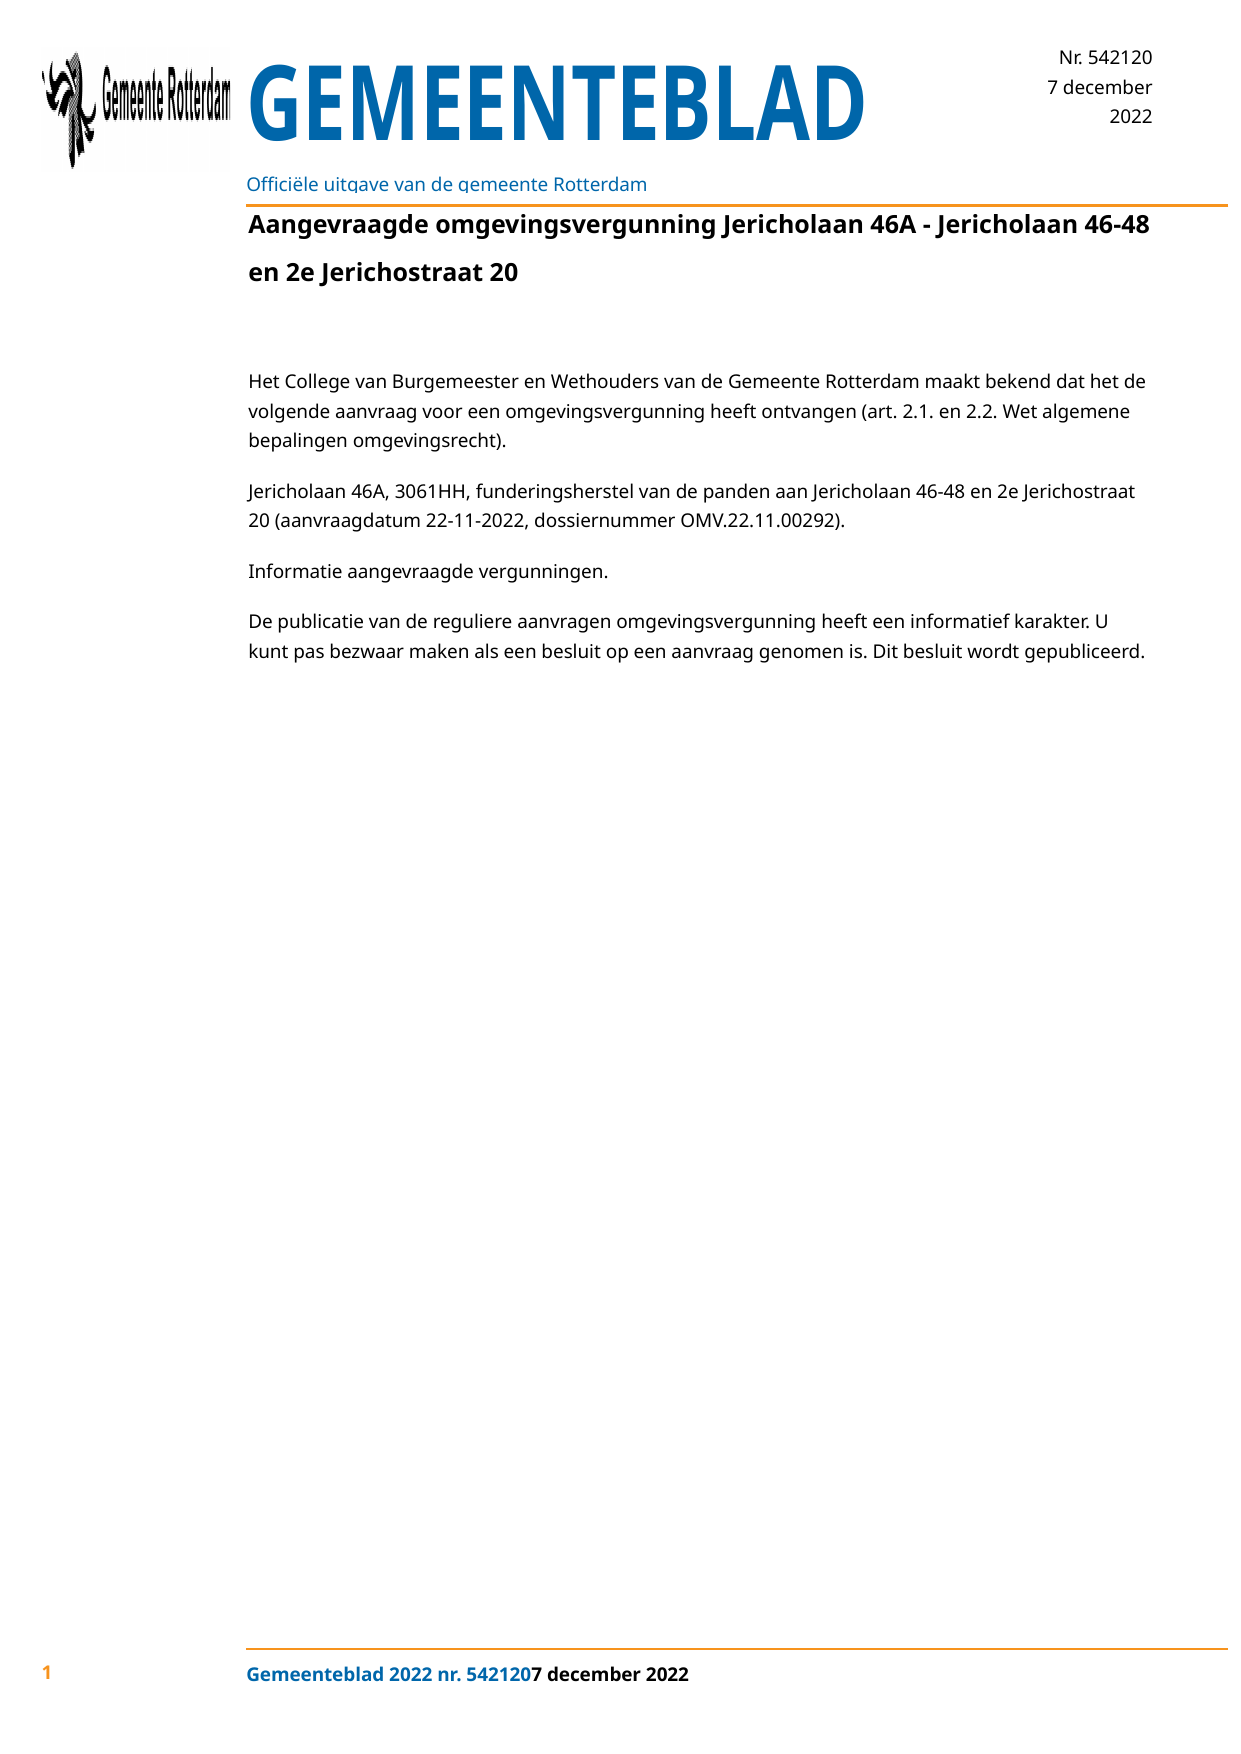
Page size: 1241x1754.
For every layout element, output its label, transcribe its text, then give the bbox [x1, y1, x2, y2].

picture [41, 47, 231, 172]
text Het College van Burgemeester en Wethouders van de Gemeente Rotterdam maakt bekend dat het de volgende aanvraag voor een omgevingsvergunning heeft ontvangen (art. 2.1. en 2.2. Wet algemene bepalingen omgevingsrecht). [248, 368, 1152, 453]
text Informatie aangevraagde vergunningen. [248, 558, 1152, 584]
text Aangevraagde omgevingsvergunning Jericholaan 46A - Jericholaan 46-48 en 2e Jerichostraat 20 [248, 207, 1152, 288]
text Jericholaan 46A, 3061HH, funderingsherstel van de panden aan Jericholaan 46-48 en 2e Jerichostraat 20 (aanvraagdatum 22-11-2022, dossiernummer OMV.22.11.00292). [248, 478, 1152, 533]
text De publicatie van de reguliere aanvragen omgevingsvergunning heeft een informatief karakter. U kunt pas bezwaar maken als een besluit op een aanvraag genomen is. Dit besluit wordt gepubliceerd. [248, 608, 1152, 664]
